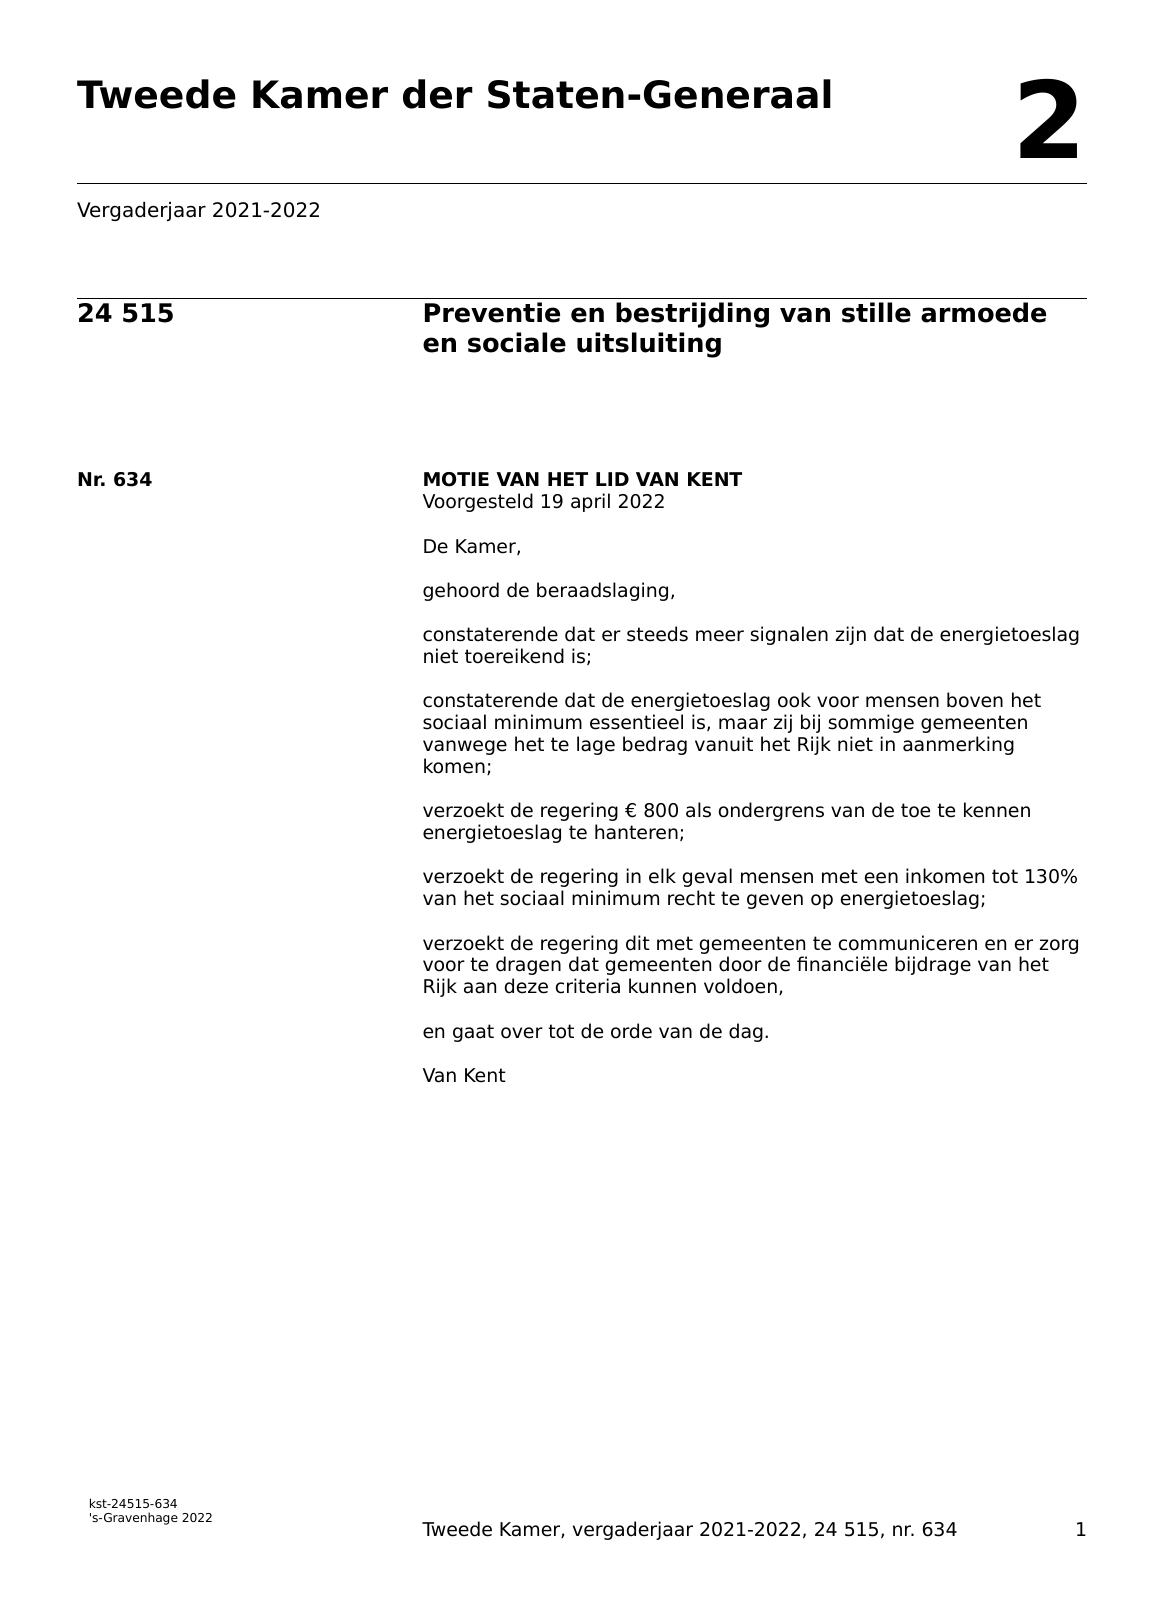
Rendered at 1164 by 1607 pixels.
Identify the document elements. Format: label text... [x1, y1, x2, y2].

text constaterende dat er steeds meer signalen zijn dat de energietoeslag niet toereikend is; [422, 624, 1087, 668]
table_header 2 [886, 59, 1087, 183]
text De Kamer, [422, 536, 1087, 557]
subtitle 24 515 Preventie en bestrijding van stille armoede en sociale uitsluiting [77, 299, 1087, 358]
text en gaat over tot de orde van de dag. [422, 1021, 1087, 1042]
text 's-Gravenhage 2022 [88, 1511, 323, 1525]
subtitle Nr. 634 MOTIE VAN HET LID VAN KENT [77, 469, 1087, 491]
table_cell Vergaderjaar 2021-2022 [77, 184, 1087, 298]
text Voorgesteld 19 april 2022 [422, 491, 1087, 513]
text Van Kent [422, 1065, 1087, 1087]
text verzoekt de regering in elk geval mensen met een inkomen tot 130% van het sociaal minimum recht te geven op energietoeslag; [422, 866, 1087, 910]
text verzoekt de regering € 800 als ondergrens van de toe te kennen energietoeslag te hanteren; [422, 800, 1087, 844]
text verzoekt de regering dit met gemeenten te communiceren en er zorg voor te dragen dat gemeenten door de financiële bijdrage van het Rijk aan deze criteria kunnen voldoen, [422, 932, 1087, 998]
table_header Tweede Kamer der Staten-Generaal [77, 59, 886, 183]
text kst-24515-634 [88, 1497, 323, 1511]
text gehoord de beraadslaging, [422, 580, 1087, 602]
text constaterende dat de energietoeslag ook voor mensen boven het sociaal minimum essentieel is, maar zij bij sommige gemeenten vanwege het te lage bedrag vanuit het Rijk niet in aanmerking komen; [422, 690, 1087, 778]
